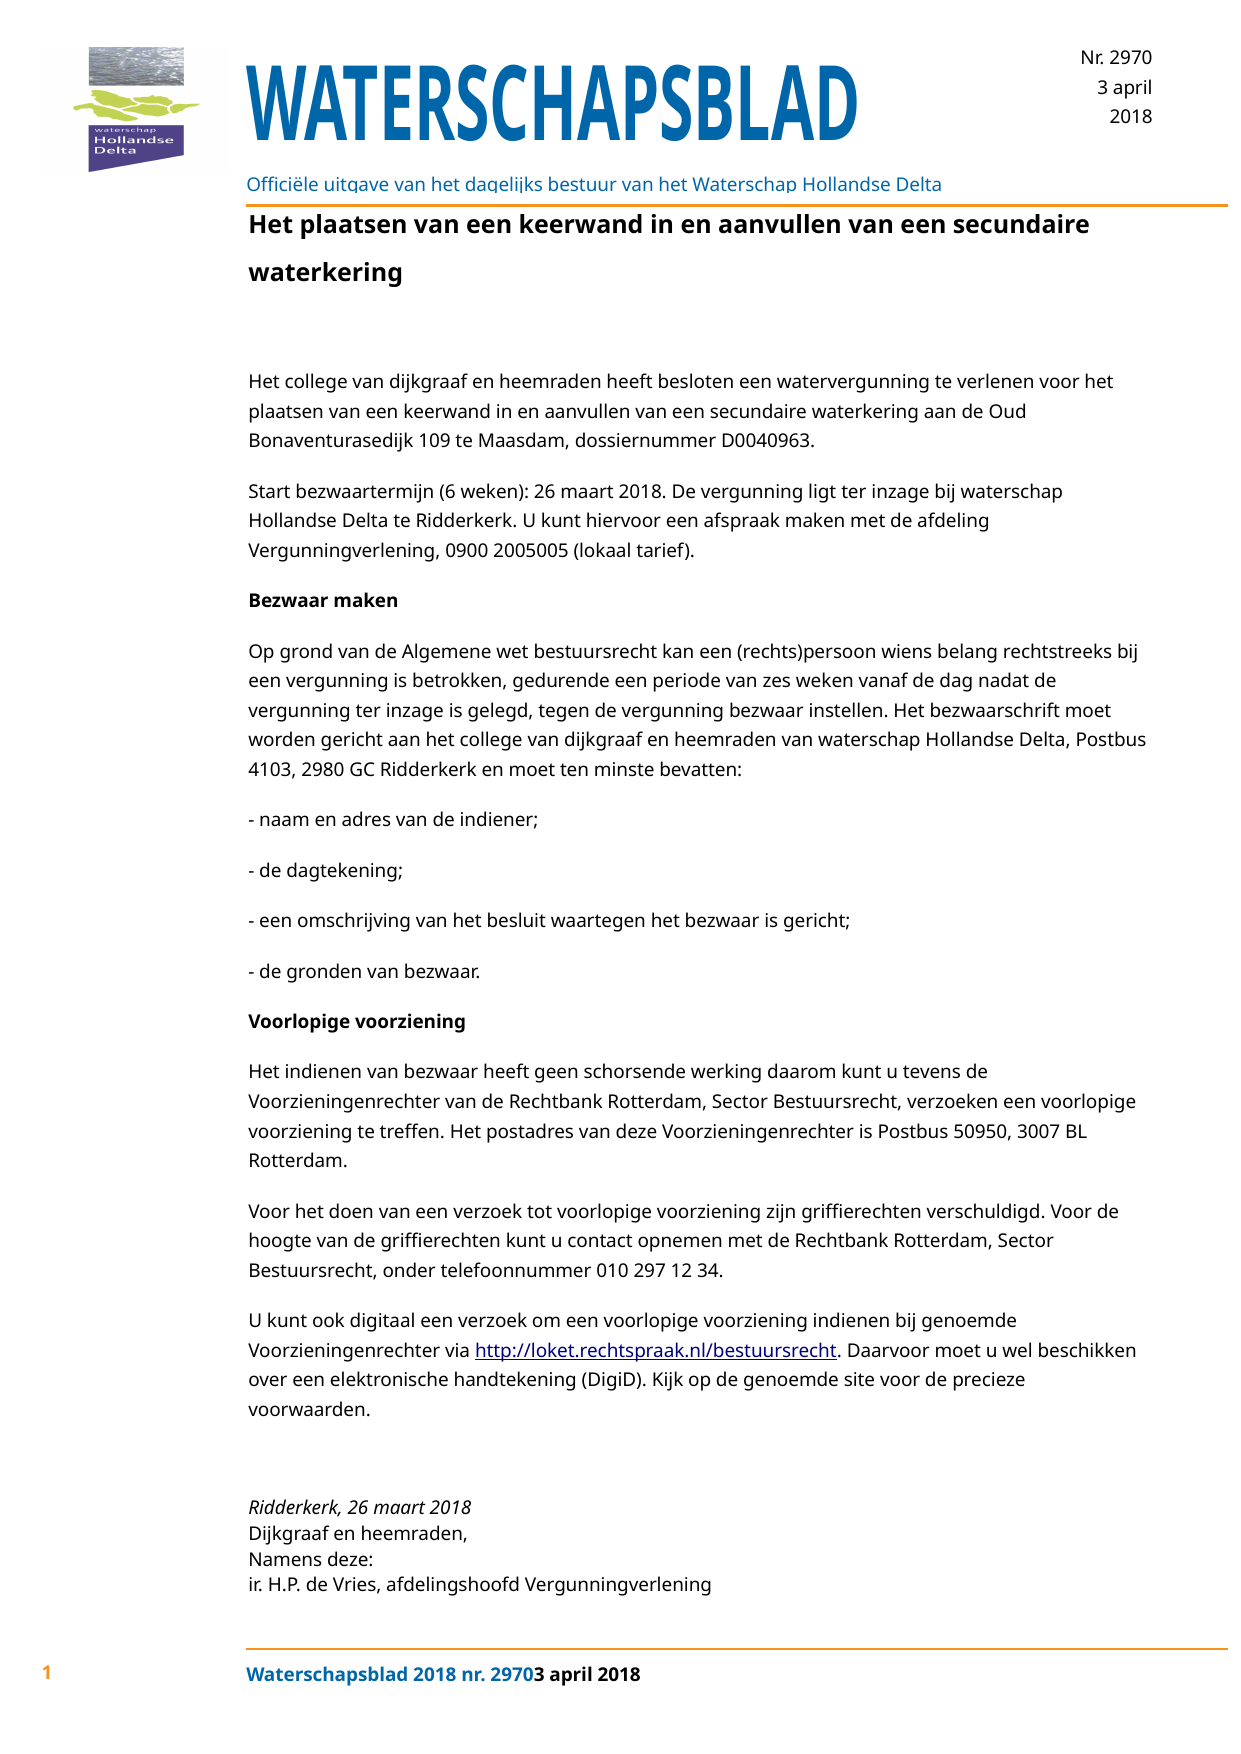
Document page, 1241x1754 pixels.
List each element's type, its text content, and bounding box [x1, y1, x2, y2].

text Voor het doen van een verzoek tot voorlopige voorziening zijn griffierechten verschuldigd. Voor de hoogte van de griffierechten kunt u contact opnemen met de Rechtbank Rotterdam, Sector Bestuursrecht, onder telefoonnummer 010 297 12 34. [248, 1198, 1152, 1283]
text Het plaatsen van een keerwand in en aanvullen van een secundaire waterkering [248, 207, 1152, 288]
text Namens deze: [248, 1546, 1152, 1572]
text - de gronden van bezwaar. [248, 958, 1152, 984]
text - de dagtekening; [248, 857, 1152, 883]
text U kunt ook digitaal een verzoek om een voorlopige voorziening indienen bij genoemde Voorzieningenrechter via http://loket.rechtspraak.nl/bestuursrecht. Daarvoor moet u wel beschikken over een elektronische handtekening (DigiD). Kijk op de genoemde site voor de precieze voorwaarden. [248, 1307, 1152, 1422]
text Dijkgraaf en heemraden, [248, 1520, 1152, 1546]
text Het college van dijkgraaf en heemraden heeft besloten een watervergunning te verlenen voor het plaatsen van een keerwand in en aanvullen van een secundaire waterkering aan de Oud Bonaventurasedijk 109 te Maasdam, dossiernummer D0040963. [248, 368, 1152, 453]
text - naam en adres van de indiener; [248, 807, 1152, 832]
text Op grond van de Algemene wet bestuursrecht kan een (rechts)persoon wiens belang rechtstreeks bij een vergunning is betrokken, gedurende een periode van zes weken vanaf de dag nadat de vergunning ter inzage is gelegd, tegen de vergunning bezwaar instellen. Het bezwaarschrift moet worden gericht aan het college van dijkgraaf en heemraden van waterschap Hollandse Delta, Postbus 4103, 2980 GC Ridderkerk en moet ten minste bevatten: [248, 638, 1152, 782]
text Voorlopige voorziening [248, 1008, 1152, 1034]
picture [41, 47, 231, 172]
text ir. H.P. de Vries, afdelingshoofd Vergunningverlening [248, 1572, 1152, 1597]
text Ridderkerk, 26 maart 2018 [248, 1494, 1152, 1520]
text Het indienen van bezwaar heeft geen schorsende werking daarom kunt u tevens de Voorzieningenrechter van de Rechtbank Rotterdam, Sector Bestuursrecht, verzoeken een voorlopige voorziening te treffen. Het postadres van deze Voorzieningenrechter is Postbus 50950, 3007 BL Rotterdam. [248, 1059, 1152, 1173]
text - een omschrijving van het besluit waartegen het bezwaar is gericht; [248, 907, 1152, 933]
text Bezwaar maken [248, 587, 1152, 613]
text Start bezwaartermijn (6 weken): 26 maart 2018. De vergunning ligt ter inzage bij waterschap Hollandse Delta te Ridderkerk. U kunt hiervoor een afspraak maken met de afdeling Vergunningverlening, 0900 2005005 (lokaal tarief). [248, 478, 1152, 563]
